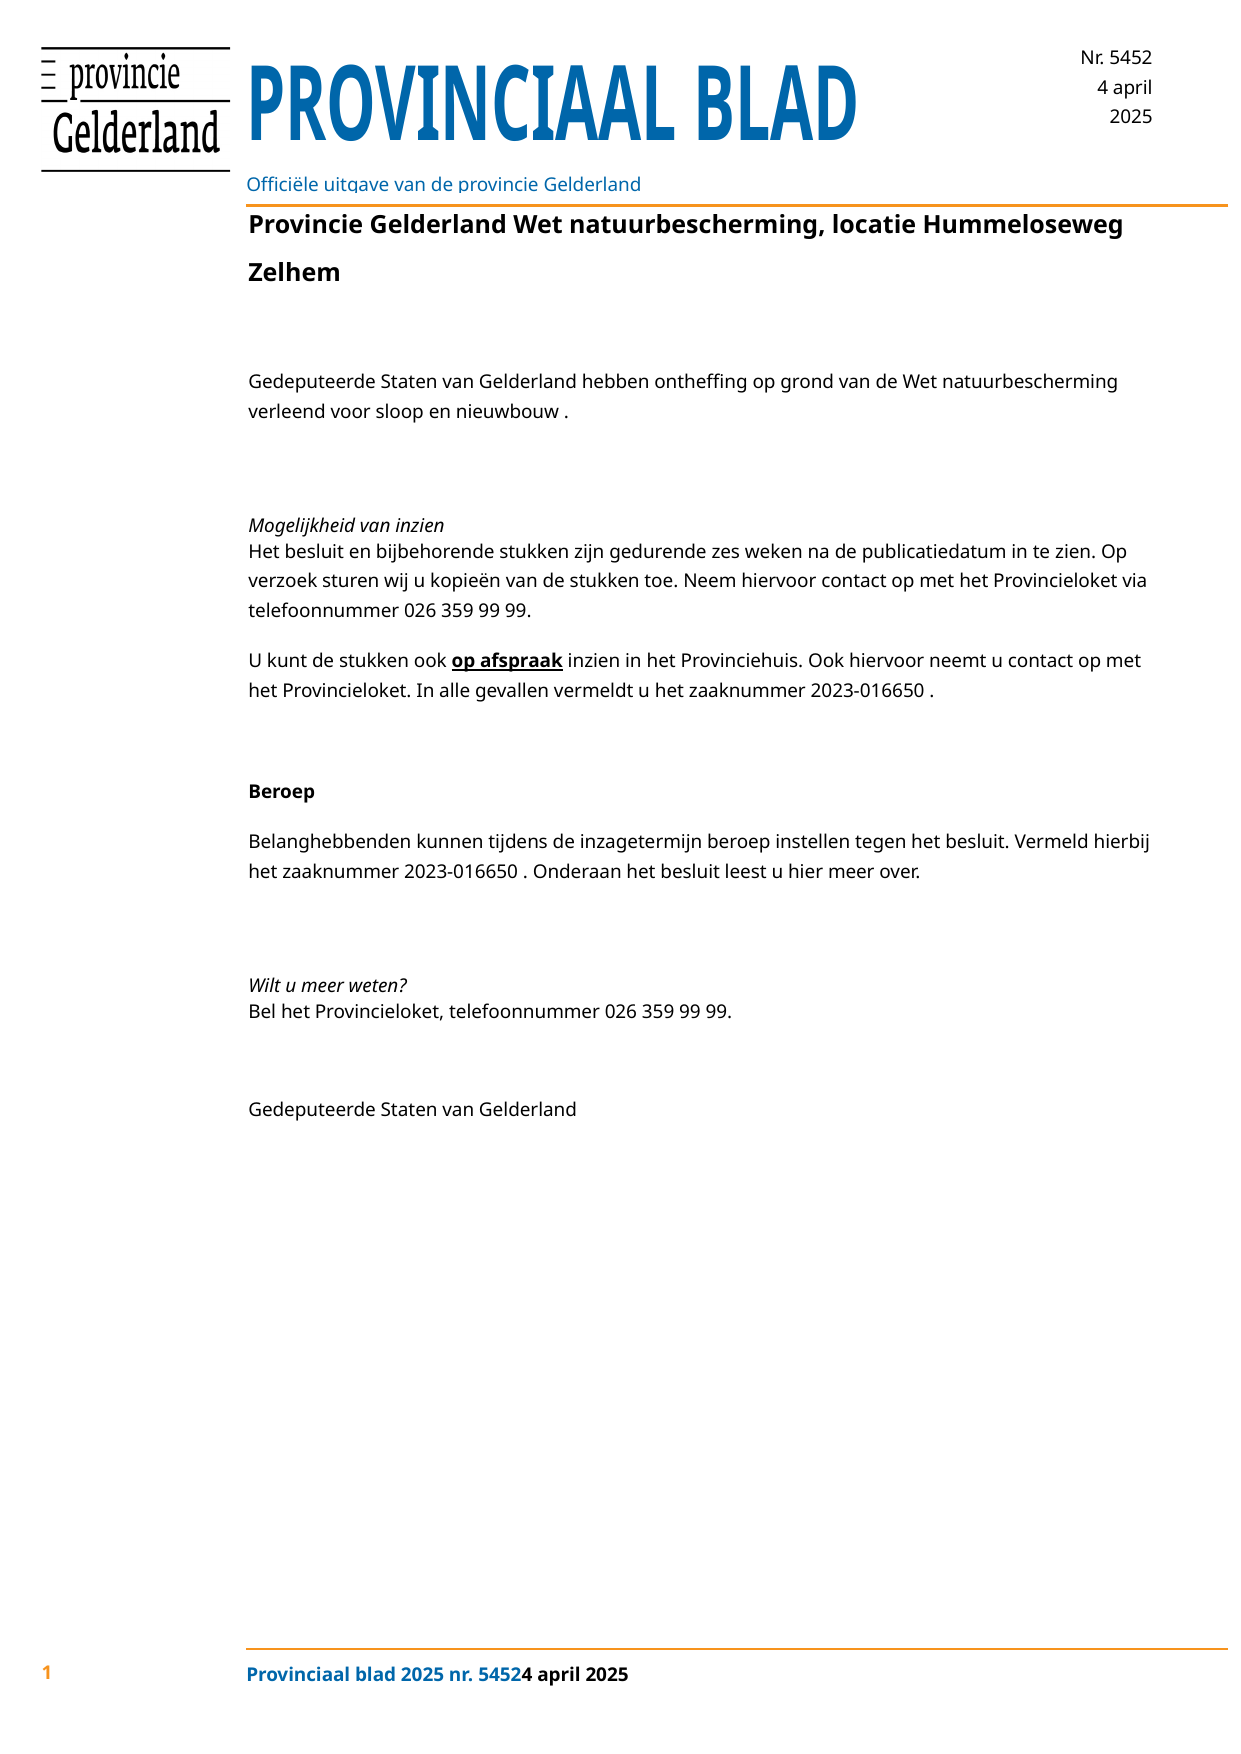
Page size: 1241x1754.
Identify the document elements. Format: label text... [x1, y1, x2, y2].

text Gedeputeerde Staten van Gelderland [248, 1096, 1152, 1122]
text Bel het Provincieloket, telefoonnummer 026 359 99 99. [248, 998, 1152, 1024]
picture [41, 47, 231, 172]
text Gedeputeerde Staten van Gelderland hebben ontheffing op grond van de Wet natuurbescherming verleend voor sloop en nieuwbouw . [248, 368, 1152, 424]
text Wilt u meer weten? [248, 972, 1152, 998]
text Provincie Gelderland Wet natuurbescherming, locatie Hummeloseweg Zelhem [248, 207, 1152, 288]
text Mogelijkheid van inzien [248, 512, 1152, 538]
text U kunt de stukken ook op afspraak inzien in het Provinciehuis. Ook hiervoor neemt u contact op met het Provincieloket. In alle gevallen vermeldt u het zaaknummer 2023-016650 . [248, 648, 1152, 703]
text Beroep [248, 778, 1152, 804]
text Belanghebbenden kunnen tijdens de inzagetermijn beroep instellen tegen het besluit. Vermeld hierbij het zaaknummer 2023-016650 . Onderaan het besluit leest u hier meer over. [248, 828, 1152, 884]
text Het besluit en bijbehorende stukken zijn gedurende zes weken na de publicatiedatum in te zien. Op verzoek sturen wij u kopieën van de stukken toe. Neem hiervoor contact op met het Provincieloket via telefoonnummer 026 359 99 99. [248, 538, 1152, 623]
